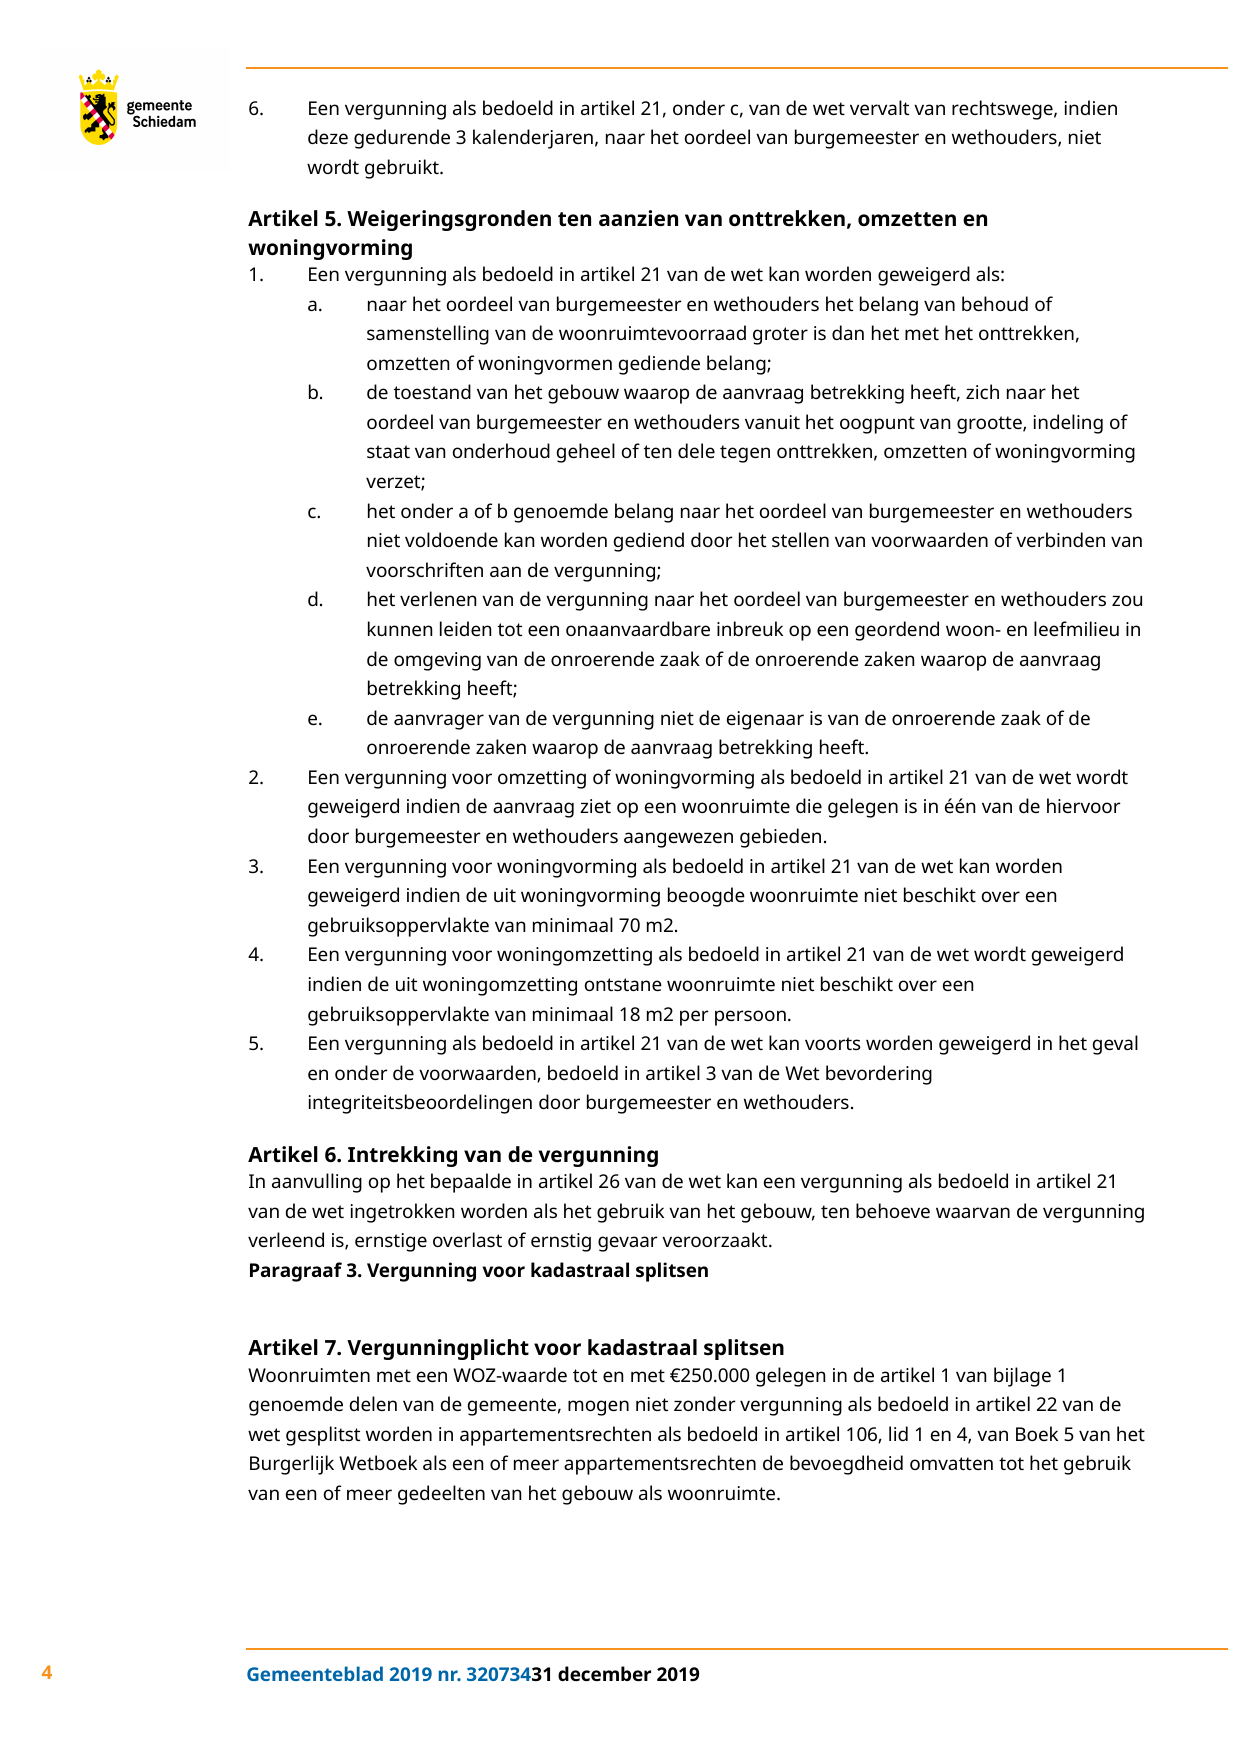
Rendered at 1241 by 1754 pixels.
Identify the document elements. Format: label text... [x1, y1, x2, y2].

text Artikel 7. Vergunningplicht voor kadastraal splitsen [248, 1333, 1152, 1362]
text Artikel 5. Weigeringsgronden ten aanzien van onttrekken, omzetten en woningvorming [248, 204, 1152, 261]
text In aanvulling op het bepaalde in artikel 26 van de wet kan een vergunning als bedoeld in artikel 21 van de wet ingetrokken worden als het gebruik van het gebouw, ten behoeve waarvan de vergunning verleend is, ernstige overlast of ernstig gevaar veroorzaakt. [248, 1168, 1152, 1253]
list Een vergunning als bedoeld in artikel 21 van de wet kan voorts worden geweigerd in het geval en onder de voorwaarden, bedoeld in artikel 3 van de Wet bevordering integriteitsbeoordelingen door burgemeester en wethouders. [248, 1030, 1152, 1115]
list Een vergunning voor woningvorming als bedoeld in artikel 21 van de wet kan worden geweigerd indien de uit woningvorming beoogde woonruimte niet beschikt over een gebruiksoppervlakte van minimaal 70 m2. [248, 853, 1152, 938]
list Een vergunning als bedoeld in artikel 21, onder c, van de wet vervalt van rechtswege, indien deze gedurende 3 kalenderjaren, naar het oordeel van burgemeester en wethouders, niet wordt gebruikt. [248, 95, 1152, 180]
list het verlenen van de vergunning naar het oordeel van burgemeester en wethouders zou kunnen leiden tot een onaanvaardbare inbreuk op een geordend woon- en leefmilieu in de omgeving van de onroerende zaak of de onroerende zaken waarop de aanvraag betrekking heeft; [307, 587, 1152, 701]
list de toestand van het gebouw waarop de aanvraag betrekking heeft, zich naar het oordeel van burgemeester en wethouders vanuit het oogpunt van grootte, indeling of staat van onderhoud geheel of ten dele tegen onttrekken, omzetten of woningvorming verzet; [307, 379, 1152, 494]
text Woonruimten met een WOZ-waarde tot en met €250.000 gelegen in de artikel 1 van bijlage 1 genoemde delen van de gemeente, mogen niet zonder vergunning als bedoeld in artikel 22 van de wet gesplitst worden in appartementsrechten als bedoeld in artikel 106, lid 1 en 4, van Boek 5 van het Burgerlijk Wetboek als een of meer appartementsrechten de bevoegdheid omvatten tot het gebruik van een of meer gedeelten van het gebouw als woonruimte. [248, 1362, 1152, 1506]
list het onder a of b genoemde belang naar het oordeel van burgemeester en wethouders niet voldoende kan worden gediend door het stellen van voorwaarden of verbinden van voorschriften aan de vergunning; [307, 498, 1152, 583]
list de aanvrager van de vergunning niet de eigenaar is van de onroerende zaak of de onroerende zaken waarop de aanvraag betrekking heeft. [307, 705, 1152, 760]
list Een vergunning voor woningomzetting als bedoeld in artikel 21 van de wet wordt geweigerd indien de uit woningomzetting ontstane woonruimte niet beschikt over een gebruiksoppervlakte van minimaal 18 m2 per persoon. [248, 942, 1152, 1027]
list Een vergunning voor omzetting of woningvorming als bedoeld in artikel 21 van de wet wordt geweigerd indien de aanvraag ziet op een woonruimte die gelegen is in één van de hiervoor door burgemeester en wethouders aangewezen gebieden. [248, 764, 1152, 849]
text Paragraaf 3. Vergunning voor kadastraal splitsen [248, 1257, 1152, 1283]
text Artikel 6. Intrekking van de vergunning [248, 1140, 1152, 1168]
list Een vergunning als bedoeld in artikel 21 van de wet kan worden geweigerd als: [248, 261, 1152, 287]
picture [41, 47, 231, 172]
list naar het oordeel van burgemeester en wethouders het belang van behoud of samenstelling van de woonruimtevoorraad groter is dan het met het onttrekken, omzetten of woningvormen gediende belang; [307, 291, 1152, 376]
